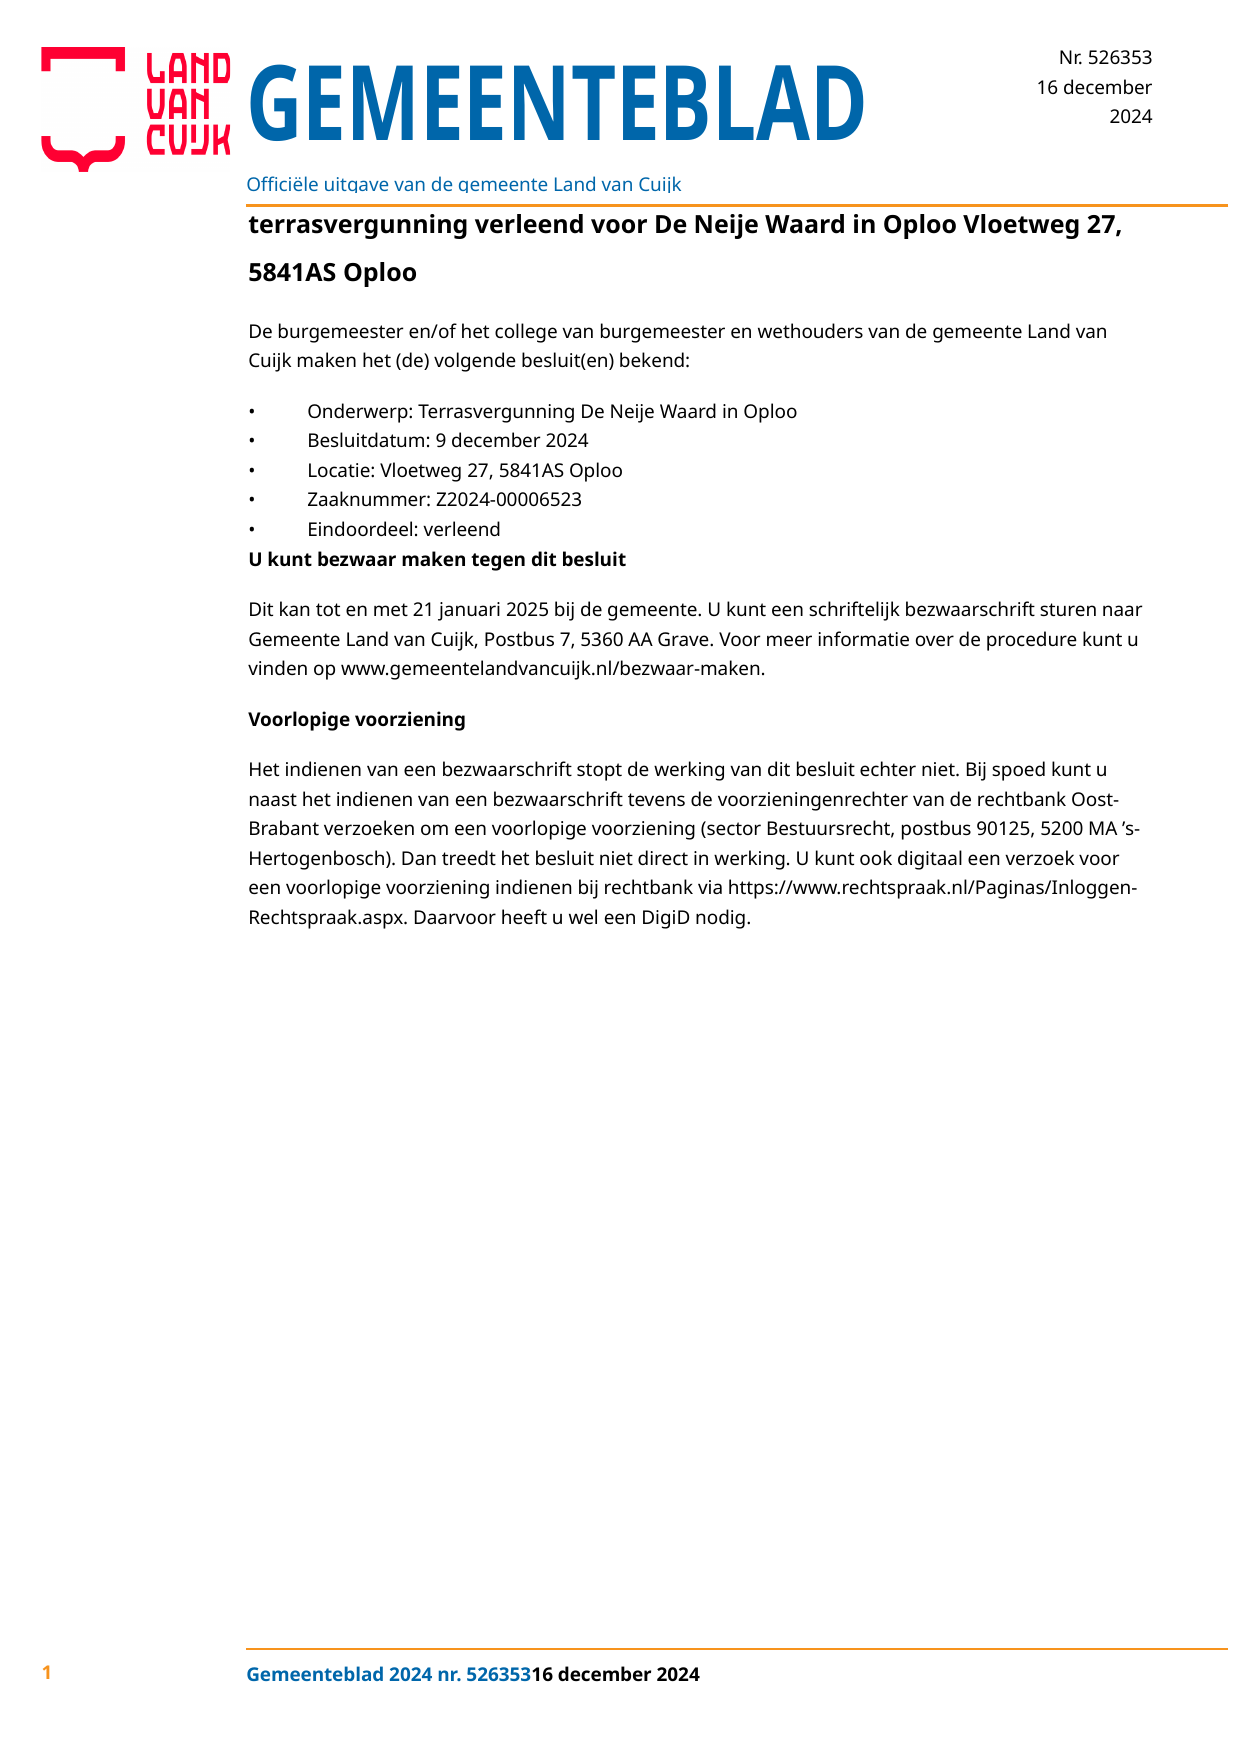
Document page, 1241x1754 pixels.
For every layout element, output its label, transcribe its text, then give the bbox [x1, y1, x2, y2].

list Locatie: Vloetweg 27, 5841AS Oploo [248, 457, 1152, 483]
text Dit kan tot en met 21 januari 2025 bij de gemeente. U kunt een schriftelijk bezwaarschrift sturen naar Gemeente Land van Cuijk, Postbus 7, 5360 AA Grave. Voor meer informatie over de procedure kunt u vinden op www.gemeentelandvancuijk.nl/bezwaar-maken. [248, 596, 1152, 681]
list Zaaknummer: Z2024-00006523 [248, 487, 1152, 512]
text U kunt bezwaar maken tegen dit besluit [248, 546, 1152, 572]
list Onderwerp: Terrasvergunning De Neije Waard in Oploo [248, 398, 1152, 424]
text terrasvergunning verleend voor De Neije Waard in Oploo Vloetweg 27, 5841AS Oploo [248, 207, 1152, 288]
list Besluitdatum: 9 december 2024 [248, 427, 1152, 453]
text De burgemeester en/of het college van burgemeester en wethouders van de gemeente Land van Cuijk maken het (de) volgende besluit(en) bekend: [248, 318, 1152, 373]
text Het indienen van een bezwaarschrift stopt de werking van dit besluit echter niet. Bij spoed kunt u naast het indienen van een bezwaarschrift tevens de voorzieningenrechter van de rechtbank Oost-Brabant verzoeken om een voorlopige voorziening (sector Bestuursrecht, postbus 90125, 5200 MA ’s-Hertogenbosch). Dan treedt het besluit niet direct in werking. U kunt ook digitaal een verzoek voor een voorlopige voorziening indienen bij rechtbank via https://www.rechtspraak.nl/Paginas/Inloggen-Rechtspraak.aspx. Daarvoor heeft u wel een DigiD nodig. [248, 756, 1152, 930]
list Eindoordeel: verleend [248, 516, 1152, 542]
text Voorlopige voorziening [248, 706, 1152, 732]
picture [41, 47, 231, 172]
